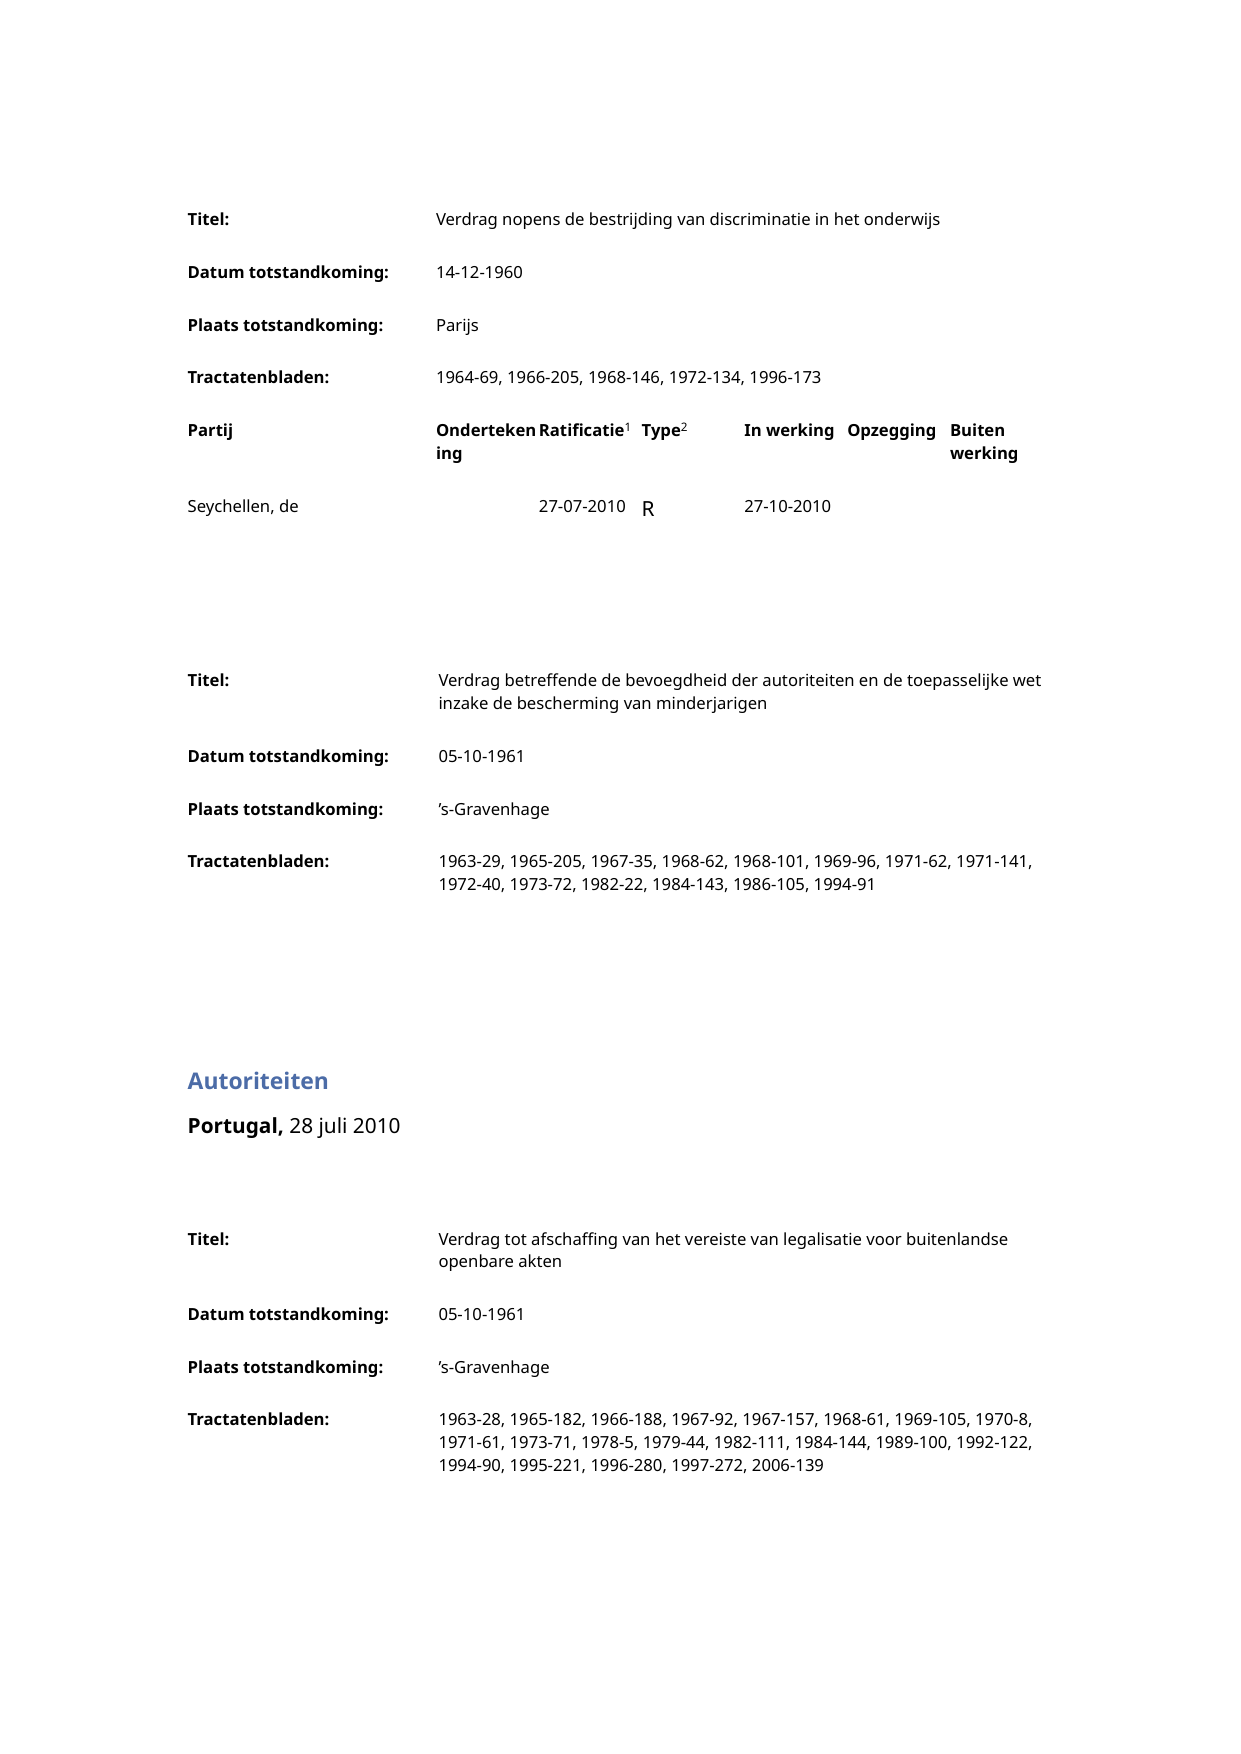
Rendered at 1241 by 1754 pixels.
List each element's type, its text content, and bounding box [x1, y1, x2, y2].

table_cell Ratificatie1 [539, 419, 641, 494]
table_cell [436, 494, 539, 553]
table_cell 27-07-2010 [539, 494, 641, 553]
table_cell 27-10-2010 [744, 494, 847, 553]
table_header Verdrag betreffende de bevoegdheid der autoriteiten en de toepasselijke wet inzake de bescherming van minderjarigen [438, 669, 1053, 744]
table_cell 14-12-1960 [436, 261, 1053, 313]
table_cell [950, 494, 1053, 553]
table_cell Plaats totstandkoming: [188, 1355, 438, 1408]
subtitle Autoriteiten [187, 1064, 1053, 1096]
table_cell Opzegging [847, 419, 950, 494]
table_cell In werking [744, 419, 847, 494]
table_cell Plaats totstandkoming: [188, 313, 436, 366]
table_cell R [641, 494, 744, 553]
table_cell ’s-Gravenhage [438, 1355, 1053, 1408]
table_cell Type2 [641, 419, 744, 494]
table_cell [188, 925, 1053, 984]
table_cell Tractatenbladen: [188, 366, 436, 419]
table_cell ’s-Gravenhage [438, 797, 1053, 850]
table_cell Tractatenbladen: [188, 1408, 438, 1506]
table_cell 1964-69, 1966-205, 1968-146, 1972-134, 1996-173 [436, 366, 1053, 419]
table_cell Seychellen, de [188, 494, 436, 553]
table_cell [188, 1506, 1053, 1564]
table_cell Partij [188, 419, 436, 494]
table_header Titel: [188, 208, 436, 261]
table_cell Tractatenbladen: [188, 850, 438, 925]
table_cell Datum totstandkoming: [188, 744, 438, 797]
table_cell Datum totstandkoming: [188, 1303, 438, 1355]
table_cell 1963-29, 1965-205, 1967-35, 1968-62, 1968-101, 1969-96, 1971-62, 1971-141, 1972-40, 1973-72, 1982-22, 1984-143, 1986-105, 1994-91 [438, 850, 1053, 925]
table_cell Datum totstandkoming: [188, 261, 436, 313]
table_cell Parijs [436, 313, 1053, 366]
table_cell 1963-28, 1965-182, 1966-188, 1967-92, 1967-157, 1968-61, 1969-105, 1970-8, 1971-61, 1973-71, 1978-5, 1979-44, 1982-111, 1984-144, 1989-100, 1992-122, 1994-90, 1995-221, 1996-280, 1997-272, 2006-139 [438, 1408, 1053, 1506]
table_header Titel: [188, 669, 438, 744]
table_cell Buiten werking [950, 419, 1053, 494]
text Portugal, 28 juli 2010 [187, 1111, 1053, 1139]
table_cell Ondertekening [436, 419, 539, 494]
table_header Verdrag nopens de bestrijding van discriminatie in het onderwijs [436, 208, 1053, 261]
table_cell [847, 494, 950, 553]
table_cell Plaats totstandkoming: [188, 797, 438, 850]
table_header Titel: [188, 1227, 438, 1303]
table_cell 05-10-1961 [438, 1303, 1053, 1355]
table_header Verdrag tot afschaffing van het vereiste van legalisatie voor buitenlandse openbare akten [438, 1227, 1053, 1303]
table_cell 05-10-1961 [438, 744, 1053, 797]
